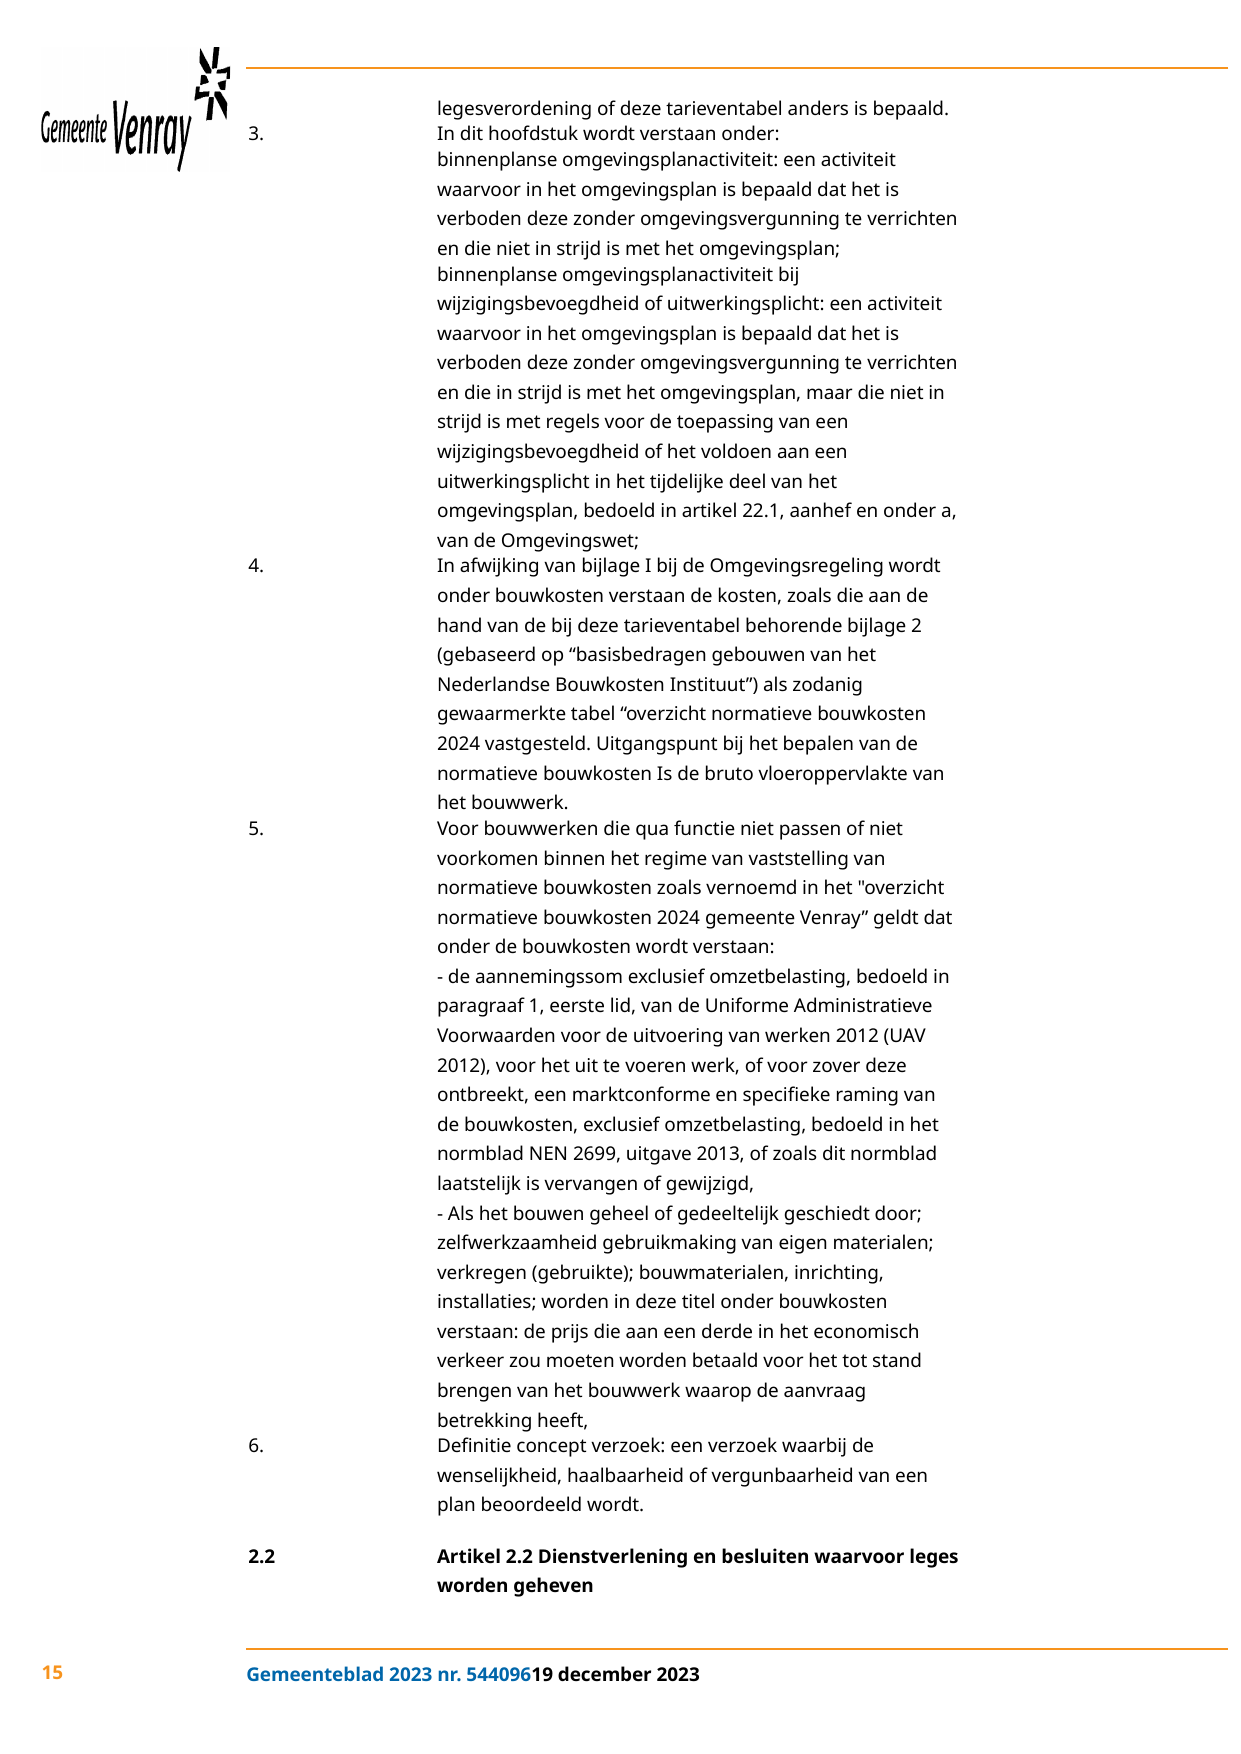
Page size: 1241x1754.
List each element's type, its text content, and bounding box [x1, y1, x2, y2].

table_cell In dit hoofdstuk wordt verstaan onder: [437, 121, 963, 146]
table_cell [963, 146, 1152, 261]
table_cell [963, 815, 1152, 1432]
table_cell [248, 95, 437, 121]
table_cell [963, 261, 1152, 553]
table_cell [963, 121, 1152, 146]
table_cell [248, 261, 437, 553]
table_cell legesverordening of deze tarieventabel anders is bepaald. [437, 95, 963, 121]
table_cell [248, 1518, 437, 1543]
table_cell 4. [248, 553, 437, 815]
table_cell Artikel 2.2 Dienstverlening en besluiten waarvoor leges worden geheven [437, 1543, 963, 1598]
table_cell [963, 95, 1152, 121]
table_cell [963, 553, 1152, 815]
table_cell [437, 1518, 963, 1543]
table_cell [248, 146, 437, 261]
table_cell Voor bouwwerken die qua functie niet passen of niet voorkomen binnen het regime van vaststelling van normatieve bouwkosten zoals vernoemd in het "overzicht normatieve bouwkosten 2024 gemeente Venray” geldt dat onder de bouwkosten wordt verstaan: - de aannemingssom exclusief omzetbelasting, bedoeld in paragraaf 1, eerste lid, van de Uniforme Administratieve Voorwaarden voor de uitvoering van werken 2012 (UAV 2012), voor het uit te voeren werk, of voor zover deze ontbreekt, een marktconforme en specifieke raming van de bouwkosten, exclusief omzetbelasting, bedoeld in het normblad NEN 2699, uitgave 2013, of zoals dit normblad laatstelijk is vervangen of gewijzigd, - Als het bouwen geheel of gedeeltelijk geschiedt door; zelfwerkzaamheid gebruikmaking van eigen materialen; verkregen (gebruikte); bouwmaterialen, inrichting, installaties; worden in deze titel onder bouwkosten verstaan: de prijs die aan een derde in het economisch verkeer zou moeten worden betaald voor het tot stand brengen van het bouwwerk waarop de aanvraag betrekking heeft, [437, 815, 963, 1432]
table_cell 5. [248, 815, 437, 1432]
table_cell [963, 1543, 1152, 1598]
table_cell [963, 1518, 1152, 1543]
table_cell binnenplanse omgevingsplanactiviteit: een activiteit waarvoor in het omgevingsplan is bepaald dat het is verboden deze zonder omgevingsvergunning te verrichten en die niet in strijd is met het omgevingsplan; [437, 146, 963, 261]
table_cell In afwijking van bijlage I bij de Omgevingsregeling wordt onder bouwkosten verstaan de kosten, zoals die aan de hand van de bij deze tarieventabel behorende bijlage 2 (gebaseerd op “basisbedragen gebouwen van het Nederlandse Bouwkosten Instituut”) als zodanig gewaarmerkte tabel “overzicht normatieve bouwkosten 2024 vastgesteld. Uitgangspunt bij het bepalen van de normatieve bouwkosten Is de bruto vloeroppervlakte van het bouwwerk. [437, 553, 963, 815]
table_cell 3. [248, 121, 437, 146]
table_cell Definitie concept verzoek: een verzoek waarbij de wenselijkheid, haalbaarheid of vergunbaarheid van een plan beoordeeld wordt. [437, 1433, 963, 1517]
table_cell binnenplanse omgevingsplanactiviteit bij wijzigingsbevoegdheid of uitwerkingsplicht: een activiteit waarvoor in het omgevingsplan is bepaald dat het is verboden deze zonder omgevingsvergunning te verrichten en die in strijd is met het omgevingsplan, maar die niet in strijd is met regels voor de toepassing van een wijzigingsbevoegdheid of het voldoen aan een uitwerkingsplicht in het tijdelijke deel van het omgevingsplan, bedoeld in artikel 22.1, aanhef en onder a, van de Omgevingswet; [437, 261, 963, 553]
picture [41, 47, 231, 172]
table_cell 6. [248, 1433, 437, 1517]
table_cell [963, 1433, 1152, 1517]
table_cell 2.2 [248, 1543, 437, 1598]
